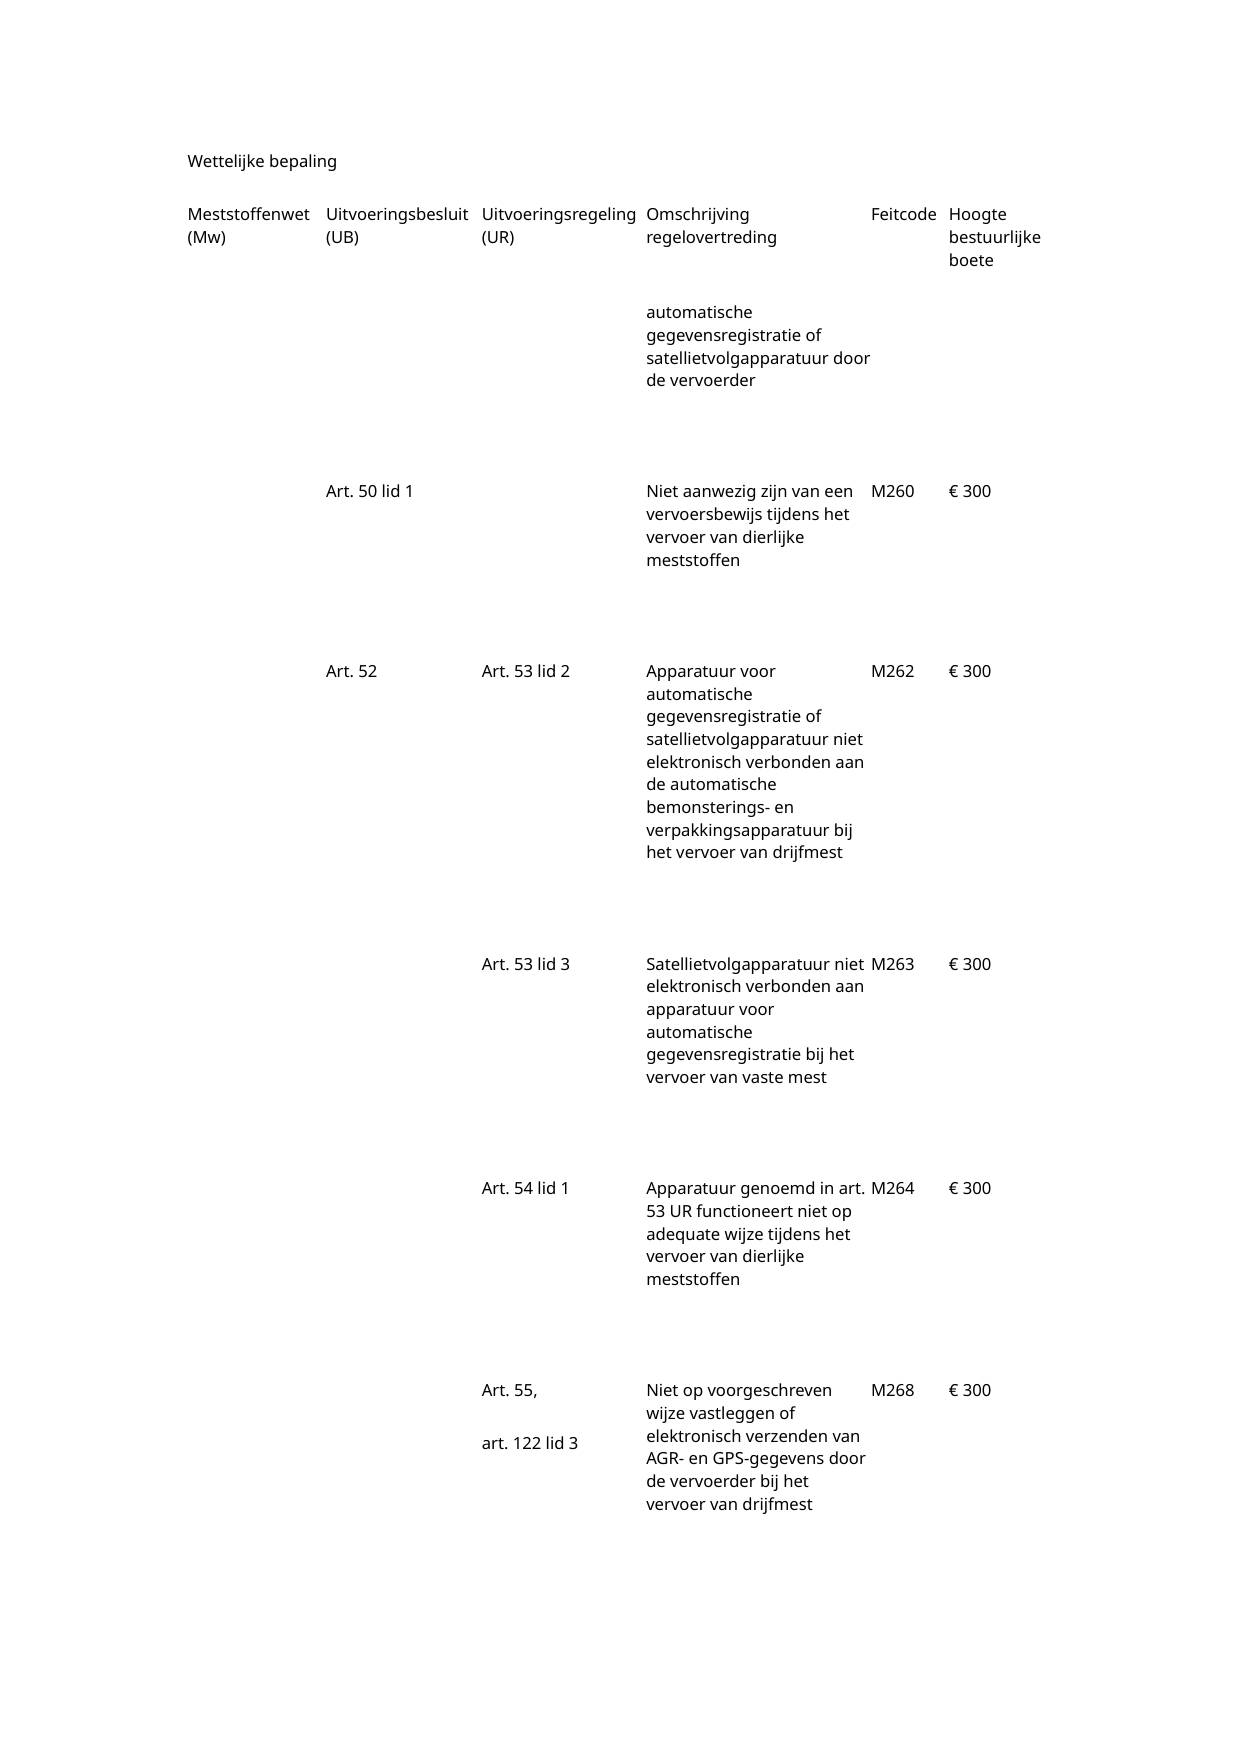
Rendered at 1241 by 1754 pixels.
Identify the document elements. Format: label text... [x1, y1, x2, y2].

table_cell [871, 1545, 949, 1603]
table_cell [646, 1320, 871, 1379]
table_cell [482, 301, 646, 422]
table_cell [646, 1119, 871, 1177]
table_cell Niet aanwezig zijn van een vervoersbewijs tijdens het vervoer van dierlijke meststoffen [646, 480, 871, 601]
table_cell € 300 [949, 1177, 1053, 1320]
table_cell € 300 [949, 1379, 1053, 1545]
table_cell M260 [871, 480, 949, 601]
table_cell M262 [871, 659, 949, 894]
table_cell Art. 53 lid 3 [482, 952, 646, 1118]
table_cell [646, 894, 871, 952]
table_cell [188, 422, 326, 480]
table_cell € 300 [949, 952, 1053, 1118]
table_cell [188, 601, 326, 659]
table_cell [188, 1119, 326, 1177]
table_cell Art. 53 lid 2 [482, 659, 646, 894]
table_cell Art. 50 lid 1 [326, 480, 482, 601]
table_cell [482, 1119, 646, 1177]
table_cell [949, 894, 1053, 952]
table_cell Art. 54 lid 1 [482, 1177, 646, 1320]
table_cell [949, 422, 1053, 480]
table_cell [646, 601, 871, 659]
table_cell [949, 1119, 1053, 1177]
table_cell Uitvoeringsregeling (UR) [482, 203, 646, 301]
table_cell [482, 1545, 646, 1603]
table_cell automatische gegevensregistratie of satellietvolgapparatuur door de vervoerder [646, 301, 871, 422]
table_cell [188, 1379, 326, 1545]
table_cell [188, 480, 326, 601]
table_cell Omschrijving regelovertreding [646, 203, 871, 301]
table_cell [871, 422, 949, 480]
table_cell Meststoffenwet (Mw) [188, 203, 326, 301]
table_cell [949, 601, 1053, 659]
table_cell [326, 1545, 482, 1603]
table_cell Art. 55, art. 122 lid 3 [482, 1379, 646, 1545]
table_cell [482, 601, 646, 659]
table_cell € 300 [949, 659, 1053, 894]
table_cell [871, 601, 949, 659]
table_cell [326, 601, 482, 659]
table_cell [871, 1119, 949, 1177]
table_cell € 300 [949, 480, 1053, 601]
table_cell [326, 1177, 482, 1320]
table_cell [482, 422, 646, 480]
table_cell [871, 1320, 949, 1379]
table_cell [482, 1320, 646, 1379]
table_cell M268 [871, 1379, 949, 1545]
table_cell [949, 301, 1053, 422]
table_header Wettelijke bepaling [188, 150, 1053, 203]
table_cell Apparatuur voor automatische gegevensregistratie of satellietvolgapparatuur niet elektronisch verbonden aan de automatische bemonsterings- en verpakkingsapparatuur bij het vervoer van drijfmest [646, 659, 871, 894]
table_cell [326, 894, 482, 952]
table_cell [188, 1545, 326, 1603]
table_cell [188, 301, 326, 422]
table_cell Uitvoeringsbesluit (UB) [326, 203, 482, 301]
table_cell [326, 952, 482, 1118]
table_cell Niet op voorgeschreven wijze vastleggen of elektronisch verzenden van AGR- en GPS-gegevens door de vervoerder bij het vervoer van drijfmest [646, 1379, 871, 1545]
table_cell [188, 659, 326, 894]
table_cell [188, 1177, 326, 1320]
table_cell [326, 1320, 482, 1379]
table_cell M263 [871, 952, 949, 1118]
table_cell [646, 422, 871, 480]
table_cell Art. 52 [326, 659, 482, 894]
table_cell [326, 301, 482, 422]
table_cell Satellietvolgapparatuur niet elektronisch verbonden aan apparatuur voor automatische gegevensregistratie bij het vervoer van vaste mest [646, 952, 871, 1118]
table_cell [871, 301, 949, 422]
table_cell [188, 952, 326, 1118]
table_cell [482, 894, 646, 952]
table_cell [326, 1379, 482, 1545]
table_cell [949, 1545, 1053, 1603]
table_cell Apparatuur genoemd in art. 53 UR functioneert niet op adequate wijze tijdens het vervoer van dierlijke meststoffen [646, 1177, 871, 1320]
table_cell [646, 1545, 871, 1603]
table_cell [188, 894, 326, 952]
table_cell Feitcode [871, 203, 949, 301]
table_cell M264 [871, 1177, 949, 1320]
table_cell [949, 1320, 1053, 1379]
table_cell [326, 1119, 482, 1177]
table_cell [482, 480, 646, 601]
table_cell [871, 894, 949, 952]
table_cell [326, 422, 482, 480]
table_cell Hoogte bestuurlijke boete [949, 203, 1053, 301]
table_cell [188, 1320, 326, 1379]
